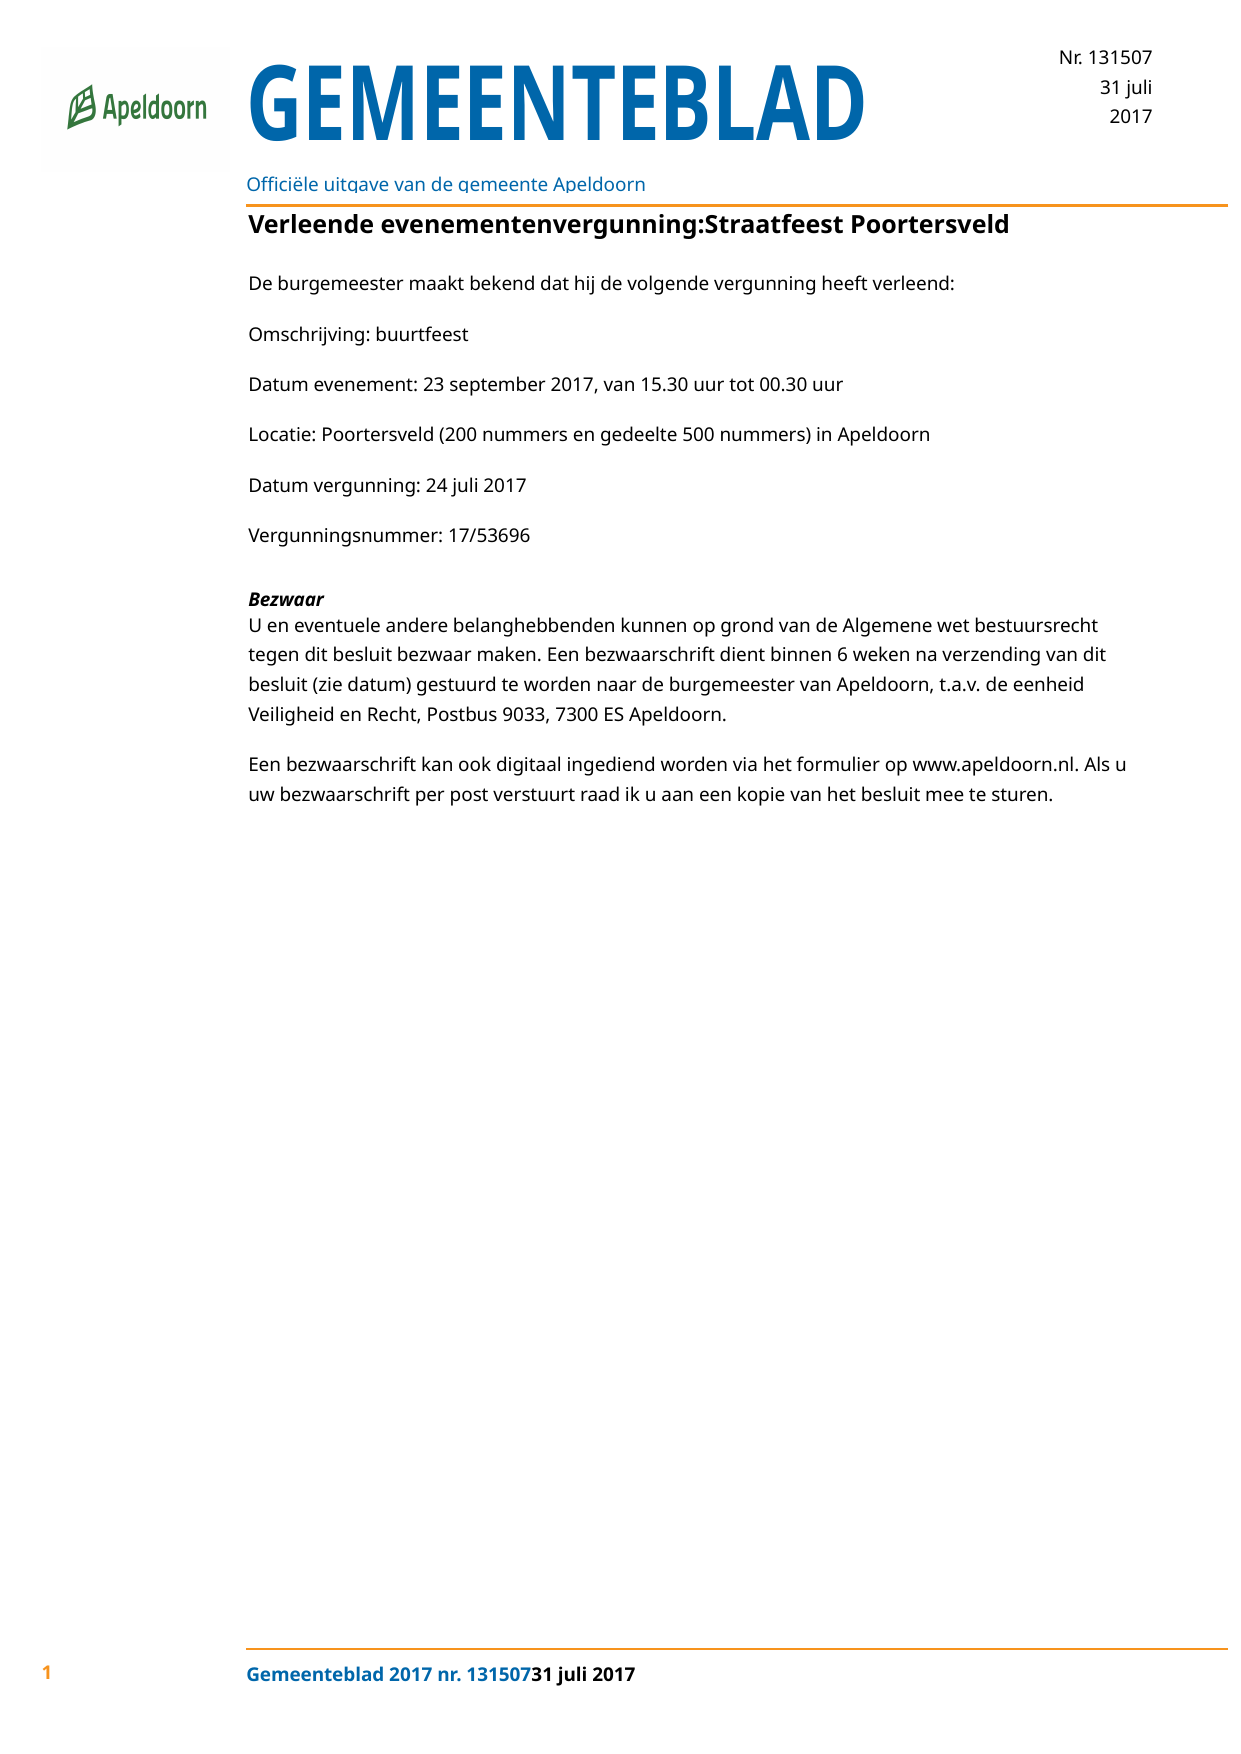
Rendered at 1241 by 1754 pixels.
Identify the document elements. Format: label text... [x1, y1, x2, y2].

text Datum evenement: 23 september 2017, van 15.30 uur tot 00.30 uur [248, 371, 1152, 397]
text Bezwaar [248, 586, 1152, 612]
text Omschrijving: buurtfeest [248, 321, 1152, 346]
text Datum vergunning: 24 juli 2017 [248, 472, 1152, 498]
text Locatie: Poortersveld (200 nummers en gedeelte 500 nummers) in Apeldoorn [248, 422, 1152, 447]
text De burgemeester maakt bekend dat hij de volgende vergunning heeft verleend: [248, 270, 1152, 296]
text Verleende evenementenvergunning:Straatfeest Poortersveld [248, 207, 1152, 241]
text U en eventuele andere belanghebbenden kunnen op grond van de Algemene wet bestuursrecht tegen dit besluit bezwaar maken. Een bezwaarschrift dient binnen 6 weken na verzending van dit besluit (zie datum) gestuurd te worden naar de burgemeester van Apeldoorn, t.a.v. de eenheid Veiligheid en Recht, Postbus 9033, 7300 ES Apeldoorn. [248, 612, 1152, 727]
picture [41, 47, 231, 172]
text Een bezwaarschrift kan ook digitaal ingediend worden via het formulier op www.apeldoorn.nl. Als u uw bezwaarschrift per post verstuurt raad ik u aan een kopie van het besluit mee te sturen. [248, 751, 1152, 807]
text Vergunningsnummer: 17/53696 [248, 522, 1152, 548]
